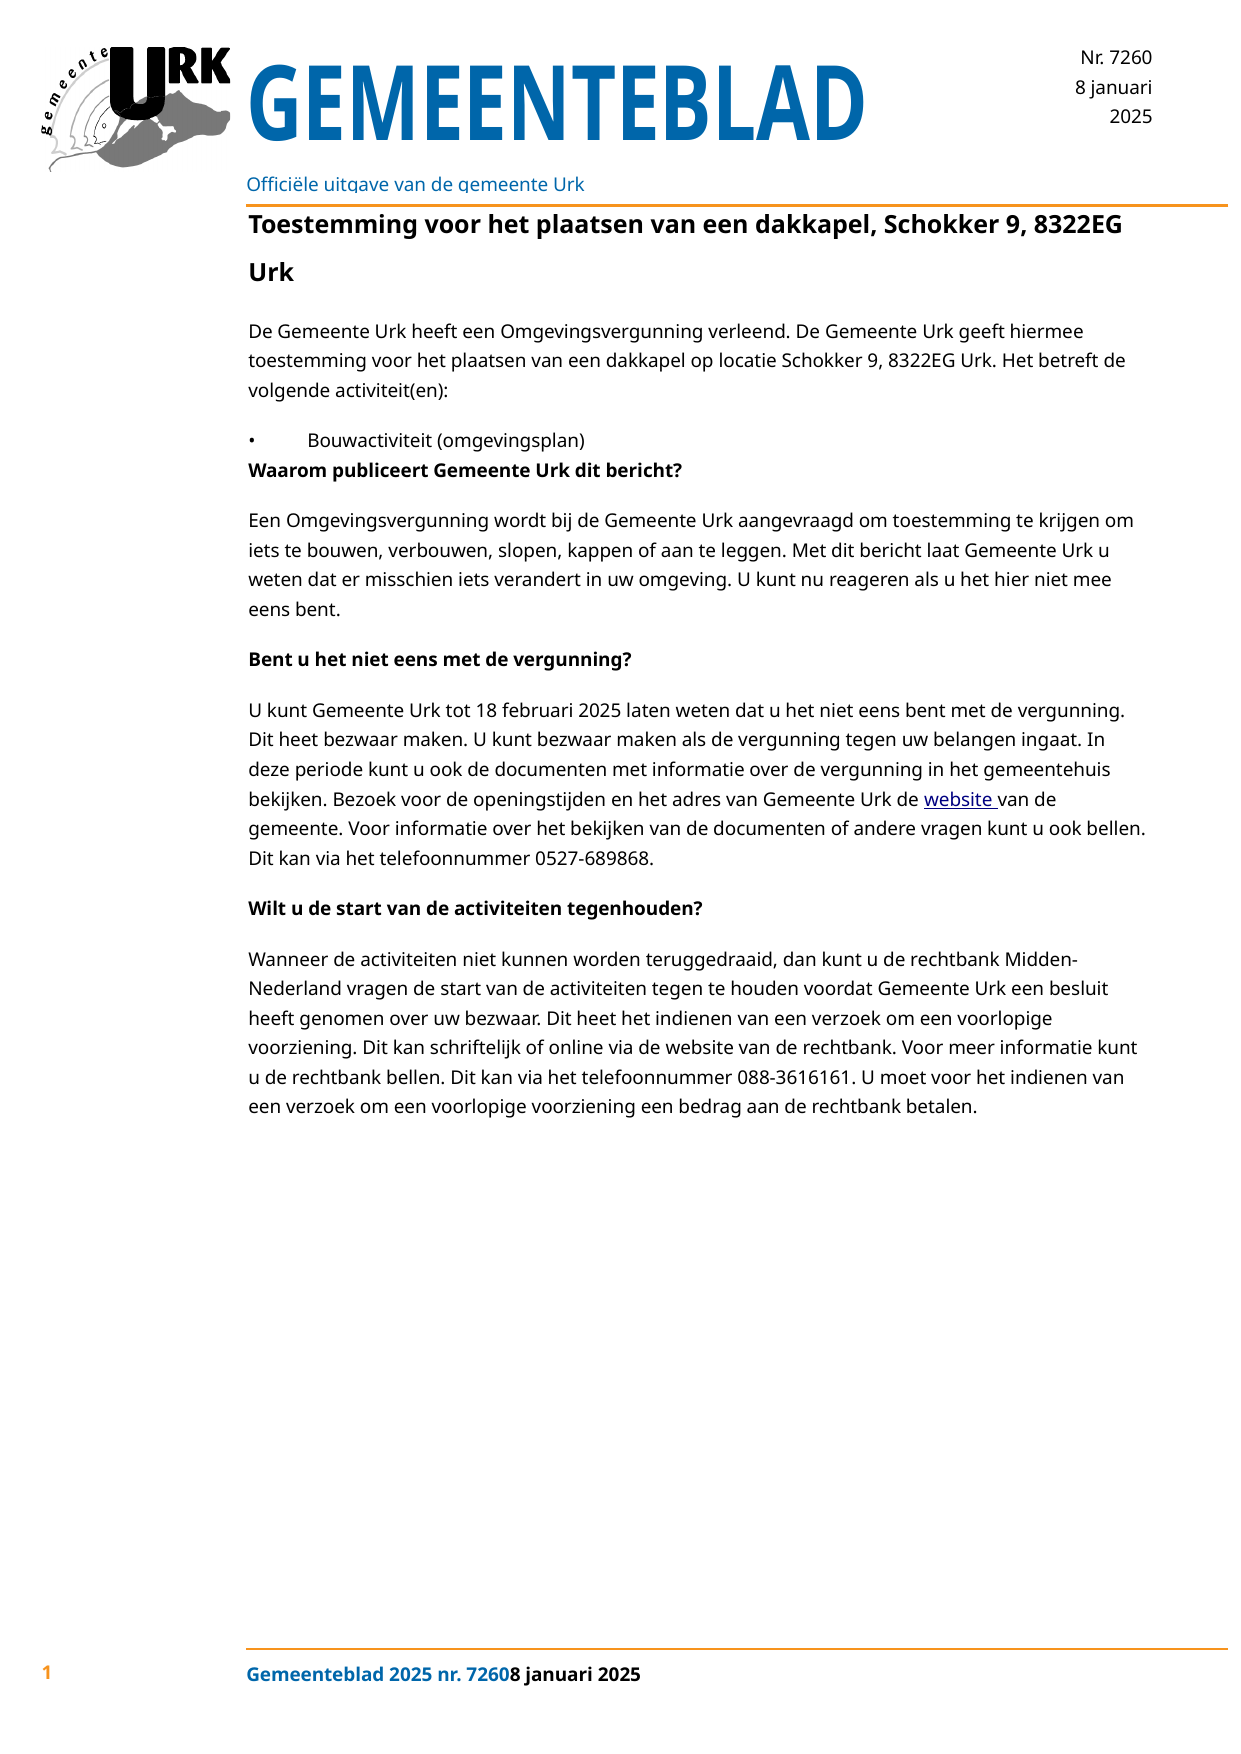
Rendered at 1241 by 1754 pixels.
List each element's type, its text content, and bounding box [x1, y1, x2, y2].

text Wanneer de activiteiten niet kunnen worden teruggedraaid, dan kunt u de rechtbank Midden-Nederland vragen de start van de activiteiten tegen te houden voordat Gemeente Urk een besluit heeft genomen over uw bezwaar. Dit heet het indienen van een verzoek om een voorlopige voorziening. Dit kan schriftelijk of online via de website van de rechtbank. Voor meer informatie kunt u de rechtbank bellen. Dit kan via het telefoonnummer 088-3616161. U moet voor het indienen van een verzoek om een voorlopige voorziening een bedrag aan de rechtbank betalen. [248, 946, 1152, 1119]
text Bent u het niet eens met de vergunning? [248, 647, 1152, 672]
text De Gemeente Urk heeft een Omgevingsvergunning verleend. De Gemeente Urk geeft hiermee toestemming voor het plaatsen van een dakkapel op locatie Schokker 9, 8322EG Urk. Het betreft de volgende activiteit(en): [248, 318, 1152, 403]
text Waarom publiceert Gemeente Urk dit bericht? [248, 457, 1152, 483]
text U kunt Gemeente Urk tot 18 februari 2025 laten weten dat u het niet eens bent met de vergunning. Dit heet bezwaar maken. U kunt bezwaar maken als de vergunning tegen uw belangen ingaat. In deze periode kunt u ook de documenten met informatie over de vergunning in het gemeentehuis bekijken. Bezoek voor de openingstijden en het adres van Gemeente Urk de website van de gemeente. Voor informatie over het bekijken van de documenten of andere vragen kunt u ook bellen. Dit kan via het telefoonnummer 0527-689868. [248, 697, 1152, 871]
text Wilt u de start van de activiteiten tegenhouden? [248, 895, 1152, 921]
text Een Omgevingsvergunning wordt bij de Gemeente Urk aangevraagd om toestemming te krijgen om iets te bouwen, verbouwen, slopen, kappen of aan te leggen. Met dit bericht laat Gemeente Urk u weten dat er misschien iets verandert in uw omgeving. U kunt nu reageren als u het hier niet mee eens bent. [248, 507, 1152, 622]
list Bouwactiviteit (omgevingsplan) [248, 427, 1152, 453]
text Toestemming voor het plaatsen van een dakkapel, Schokker 9, 8322EG Urk [248, 207, 1152, 288]
picture [41, 47, 231, 172]
